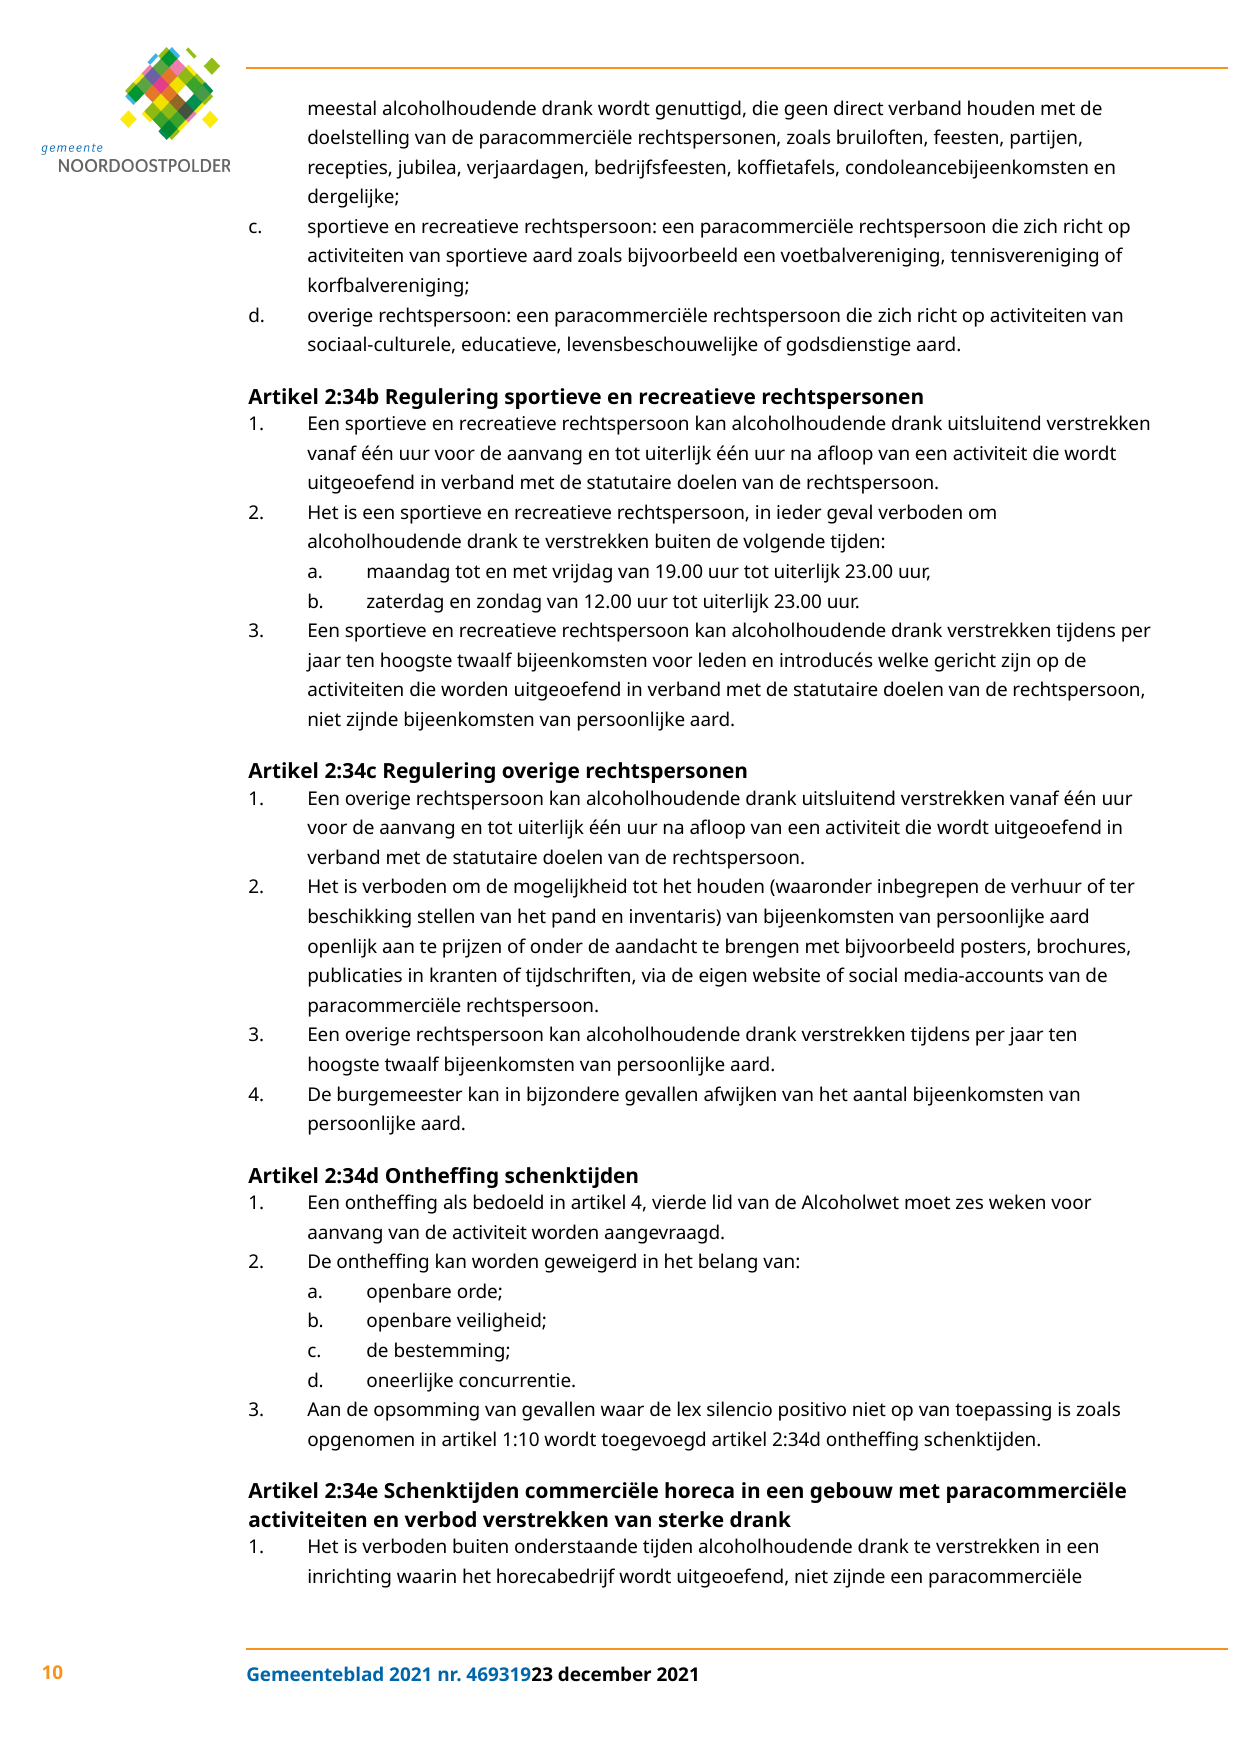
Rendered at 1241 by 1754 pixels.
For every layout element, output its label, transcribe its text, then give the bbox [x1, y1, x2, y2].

list maandag tot en met vrijdag van 19.00 uur tot uiterlijk 23.00 uur, [307, 558, 1152, 584]
picture [41, 47, 231, 172]
list openbare veiligheid; [307, 1308, 1152, 1333]
text Artikel 2:34e Schenktijden commerciële horeca in een gebouw met paracommerciële activiteiten en verbod verstrekken van sterke drank [248, 1476, 1152, 1533]
list Aan de opsomming van gevallen waar de lex silencio positivo niet op van toepassing is zoals opgenomen in artikel 1:10 wordt toegevoegd artikel 2:34d ontheffing schenktijden. [248, 1396, 1152, 1452]
text Artikel 2:34b Regulering sportieve en recreatieve rechtspersonen [248, 382, 1152, 410]
list Het is verboden buiten onderstaande tijden alcoholhoudende drank te verstrekken in een inrichting waarin het horecabedrijf wordt uitgeoefend, niet zijnde een paracommerciële [248, 1533, 1152, 1588]
list de bestemming; [307, 1337, 1152, 1363]
list Een ontheffing als bedoeld in artikel 4, vierde lid van de Alcoholwet moet zes weken voor aanvang van de activiteit worden aangevraagd. [248, 1189, 1152, 1244]
list Een overige rechtspersoon kan alcoholhoudende drank verstrekken tijdens per jaar ten hoogste twaalf bijeenkomsten van persoonlijke aard. [248, 1022, 1152, 1077]
list openbare orde; [307, 1278, 1152, 1304]
list De ontheffing kan worden geweigerd in het belang van: [248, 1248, 1152, 1274]
list sportieve en recreatieve rechtspersoon: een paracommerciële rechtspersoon die zich richt op activiteiten van sportieve aard zoals bijvoorbeeld een voetbalvereniging, tennisvereniging of korfbalvereniging; [248, 213, 1152, 298]
text Artikel 2:34c Regulering overige rechtspersonen [248, 757, 1152, 785]
text Artikel 2:34d Ontheffing schenktijden [248, 1161, 1152, 1189]
list meestal alcoholhoudende drank wordt genuttigd, die geen direct verband houden met de doelstelling van de paracommerciële rechtspersonen, zoals bruiloften, feesten, partijen, recepties, jubilea, verjaardagen, bedrijfsfeesten, koffietafels, condoleancebijeenkomsten en dergelijke; [248, 95, 1152, 209]
list De burgemeester kan in bijzondere gevallen afwijken van het aantal bijeenkomsten van persoonlijke aard. [248, 1081, 1152, 1136]
list zaterdag en zondag van 12.00 uur tot uiterlijk 23.00 uur. [307, 588, 1152, 613]
list oneerlijke concurrentie. [307, 1367, 1152, 1392]
list Het is een sportieve en recreatieve rechtspersoon, in ieder geval verboden om alcoholhoudende drank te verstrekken buiten de volgende tijden: [248, 499, 1152, 554]
list Een sportieve en recreatieve rechtspersoon kan alcoholhoudende drank uitsluitend verstrekken vanaf één uur voor de aanvang en tot uiterlijk één uur na afloop van een activiteit die wordt uitgeoefend in verband met de statutaire doelen van de rechtspersoon. [248, 410, 1152, 495]
list Een sportieve en recreatieve rechtspersoon kan alcoholhoudende drank verstrekken tijdens per jaar ten hoogste twaalf bijeenkomsten voor leden en introducés welke gericht zijn op de activiteiten die worden uitgeoefend in verband met de statutaire doelen van de rechtspersoon, niet zijnde bijeenkomsten van persoonlijke aard. [248, 617, 1152, 732]
list Het is verboden om de mogelijkheid tot het houden (waaronder inbegrepen de verhuur of ter beschikking stellen van het pand en inventaris) van bijeenkomsten van persoonlijke aard openlijk aan te prijzen of onder de aandacht te brengen met bijvoorbeeld posters, brochures, publicaties in kranten of tijdschriften, via de eigen website of social media-accounts van de paracommerciële rechtspersoon. [248, 874, 1152, 1018]
list overige rechtspersoon: een paracommerciële rechtspersoon die zich richt op activiteiten van sociaal-culturele, educatieve, levensbeschouwelijke of godsdienstige aard. [248, 302, 1152, 357]
list Een overige rechtspersoon kan alcoholhoudende drank uitsluitend verstrekken vanaf één uur voor de aanvang en tot uiterlijk één uur na afloop van een activiteit die wordt uitgeoefend in verband met de statutaire doelen van de rechtspersoon. [248, 785, 1152, 870]
